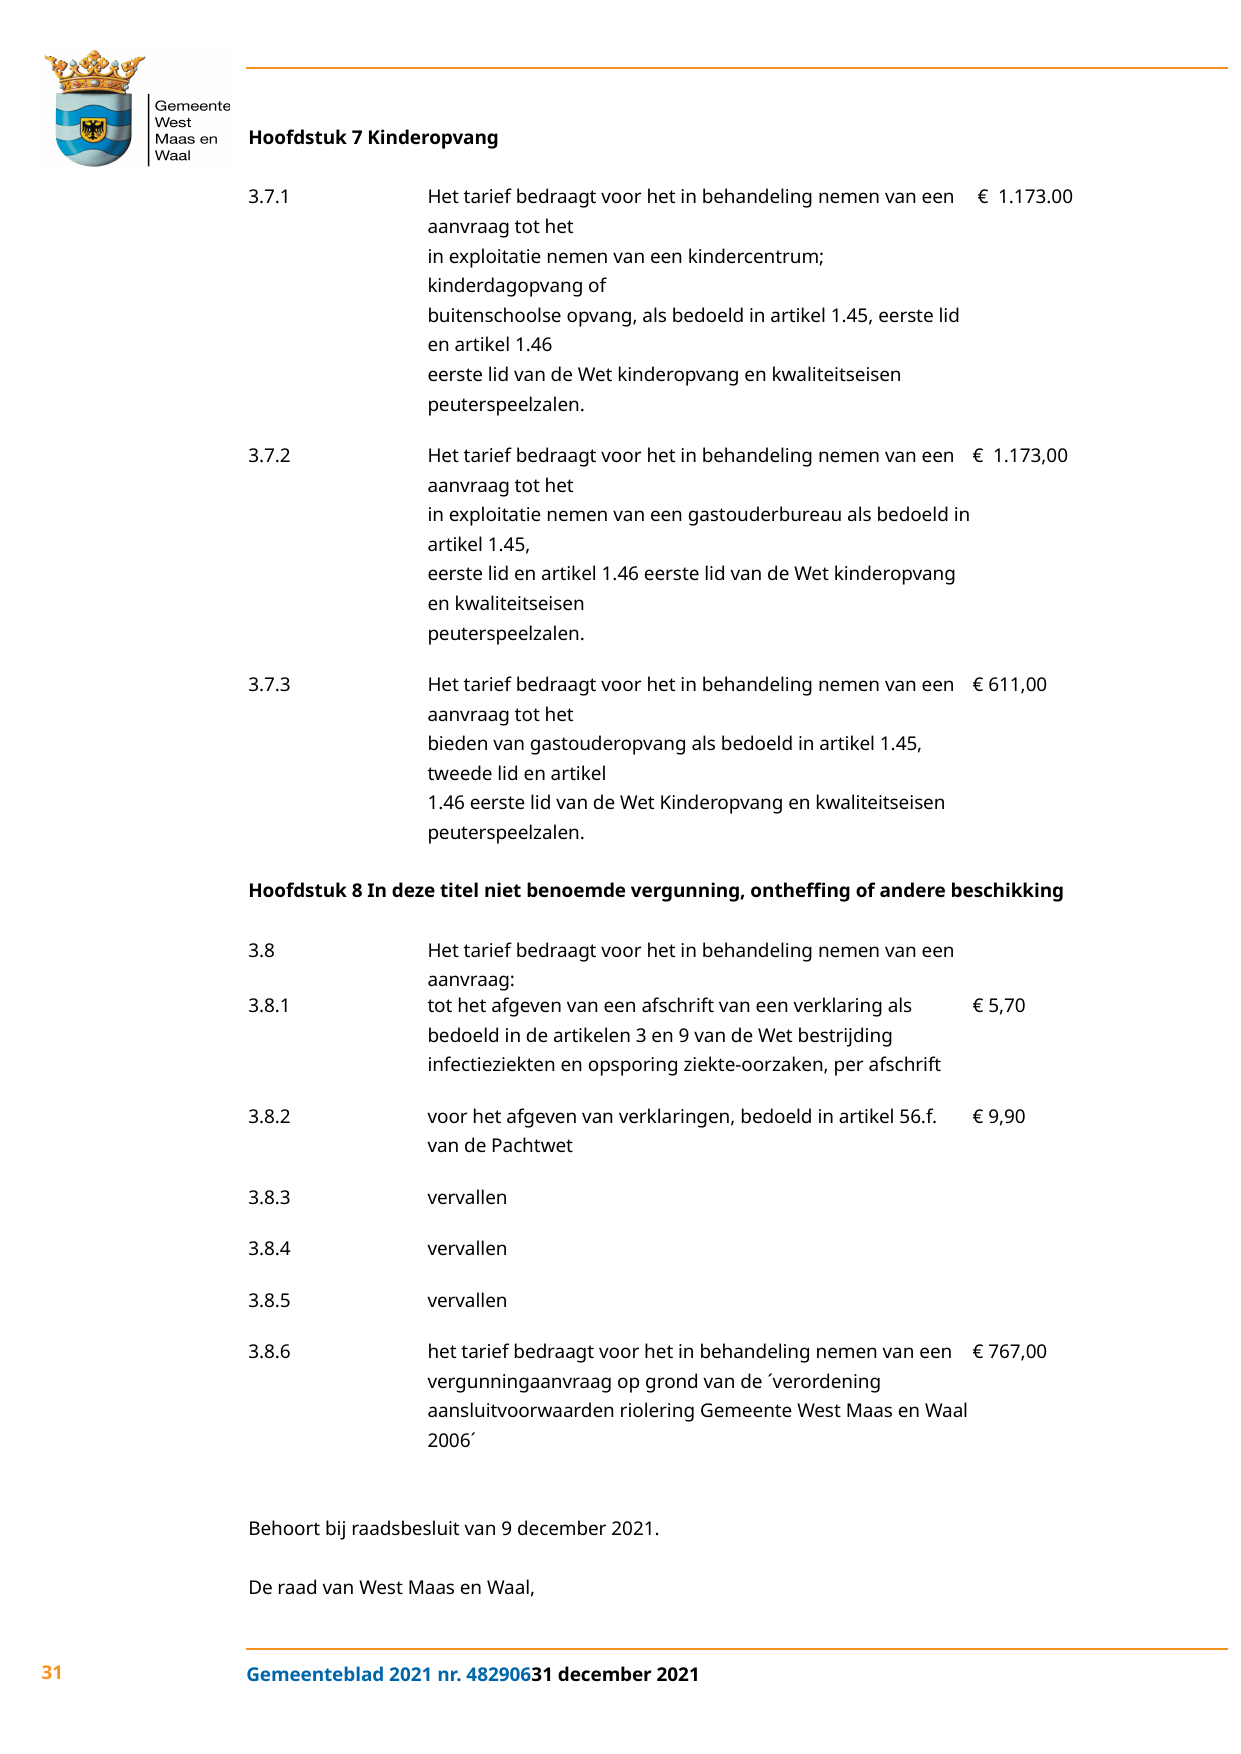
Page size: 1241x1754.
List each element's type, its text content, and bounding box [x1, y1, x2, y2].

table_cell [248, 1313, 427, 1338]
table_header € 1.173.00 [973, 184, 1152, 416]
table_cell [973, 1235, 1152, 1261]
table_cell [973, 1313, 1152, 1338]
table_cell [427, 645, 972, 671]
table_cell 3.8.6 [248, 1338, 427, 1453]
table_cell Het tarief bedraagt voor het in behandeling nemen van een aanvraag tot het in exploitatie nemen van een gastouderbureau als bedoeld in artikel 1.45, eerste lid en artikel 1.46 eerste lid van de Wet kinderopvang en kwaliteitseisen peuterspeelzalen. [427, 442, 972, 645]
table_cell [973, 1287, 1152, 1312]
table_cell 3.7.3 [248, 671, 427, 845]
table_cell [248, 1261, 427, 1287]
table_cell 3.8.4 [248, 1235, 427, 1261]
table_cell vervallen [427, 1235, 972, 1261]
table_cell [248, 1077, 427, 1103]
table_cell [973, 1158, 1152, 1184]
table_cell € 5,70 [973, 992, 1152, 1077]
text Hoofdstuk 7 Kinderopvang [248, 124, 1152, 150]
table_cell € 9,90 [973, 1103, 1152, 1158]
table_header 3.8 [248, 937, 427, 992]
table_cell [973, 1210, 1152, 1235]
table_cell [973, 416, 1152, 442]
table_cell [248, 416, 427, 442]
table_cell 3.7.2 [248, 442, 427, 645]
table_cell [973, 1184, 1152, 1209]
table_cell [248, 1158, 427, 1184]
table_cell [427, 1261, 972, 1287]
table_header Het tarief bedraagt voor het in behandeling nemen van een aanvraag tot het in exploitatie nemen van een kindercentrum; kinderdagopvang of buitenschoolse opvang, als bedoeld in artikel 1.45, eerste lid en artikel 1.46 eerste lid van de Wet kinderopvang en kwaliteitseisen peuterspeelzalen. [427, 184, 972, 416]
table_cell vervallen [427, 1184, 972, 1209]
table_cell het tarief bedraagt voor het in behandeling nemen van een vergunningaanvraag op grond van de ´verordening aansluitvoorwaarden riolering Gemeente West Maas en Waal 2006´ [427, 1338, 972, 1453]
table_header [973, 937, 1152, 992]
table_header 3.7.1 [248, 184, 427, 416]
picture [41, 47, 231, 172]
table_cell [973, 1077, 1152, 1103]
table_cell [427, 1210, 972, 1235]
table_cell [973, 1261, 1152, 1287]
table_cell vervallen [427, 1287, 972, 1312]
table_cell € 1.173,00 [973, 442, 1152, 645]
table_cell [248, 645, 427, 671]
table_header Het tarief bedraagt voor het in behandeling nemen van een aanvraag: [427, 937, 972, 992]
table_cell [427, 1158, 972, 1184]
text De raad van West Maas en Waal, [248, 1574, 1152, 1600]
table_cell [248, 1210, 427, 1235]
text Behoort bij raadsbesluit van 9 december 2021. [248, 1515, 1152, 1541]
table_cell Het tarief bedraagt voor het in behandeling nemen van een aanvraag tot het bieden van gastouderopvang als bedoeld in artikel 1.45, tweede lid en artikel 1.46 eerste lid van de Wet Kinderopvang en kwaliteitseisen peuterspeelzalen. [427, 671, 972, 845]
table_cell 3.8.2 [248, 1103, 427, 1158]
table_cell tot het afgeven van een afschrift van een verklaring als bedoeld in de artikelen 3 en 9 van de Wet bestrijding infectieziekten en opsporing ziekte-oorzaken, per afschrift [427, 992, 972, 1077]
table_cell 3.8.3 [248, 1184, 427, 1209]
table_cell [973, 645, 1152, 671]
table_cell € 767,00 [973, 1338, 1152, 1453]
table_cell voor het afgeven van verklaringen, bedoeld in artikel 56.f. van de Pachtwet [427, 1103, 972, 1158]
table_cell [427, 416, 972, 442]
table_cell € 611,00 [973, 671, 1152, 845]
text Hoofdstuk 8 In deze titel niet benoemde vergunning, ontheffing of andere beschikking [248, 878, 1152, 903]
table_cell 3.8.5 [248, 1287, 427, 1312]
table_cell [427, 1077, 972, 1103]
table_cell [427, 1313, 972, 1338]
table_cell 3.8.1 [248, 992, 427, 1077]
